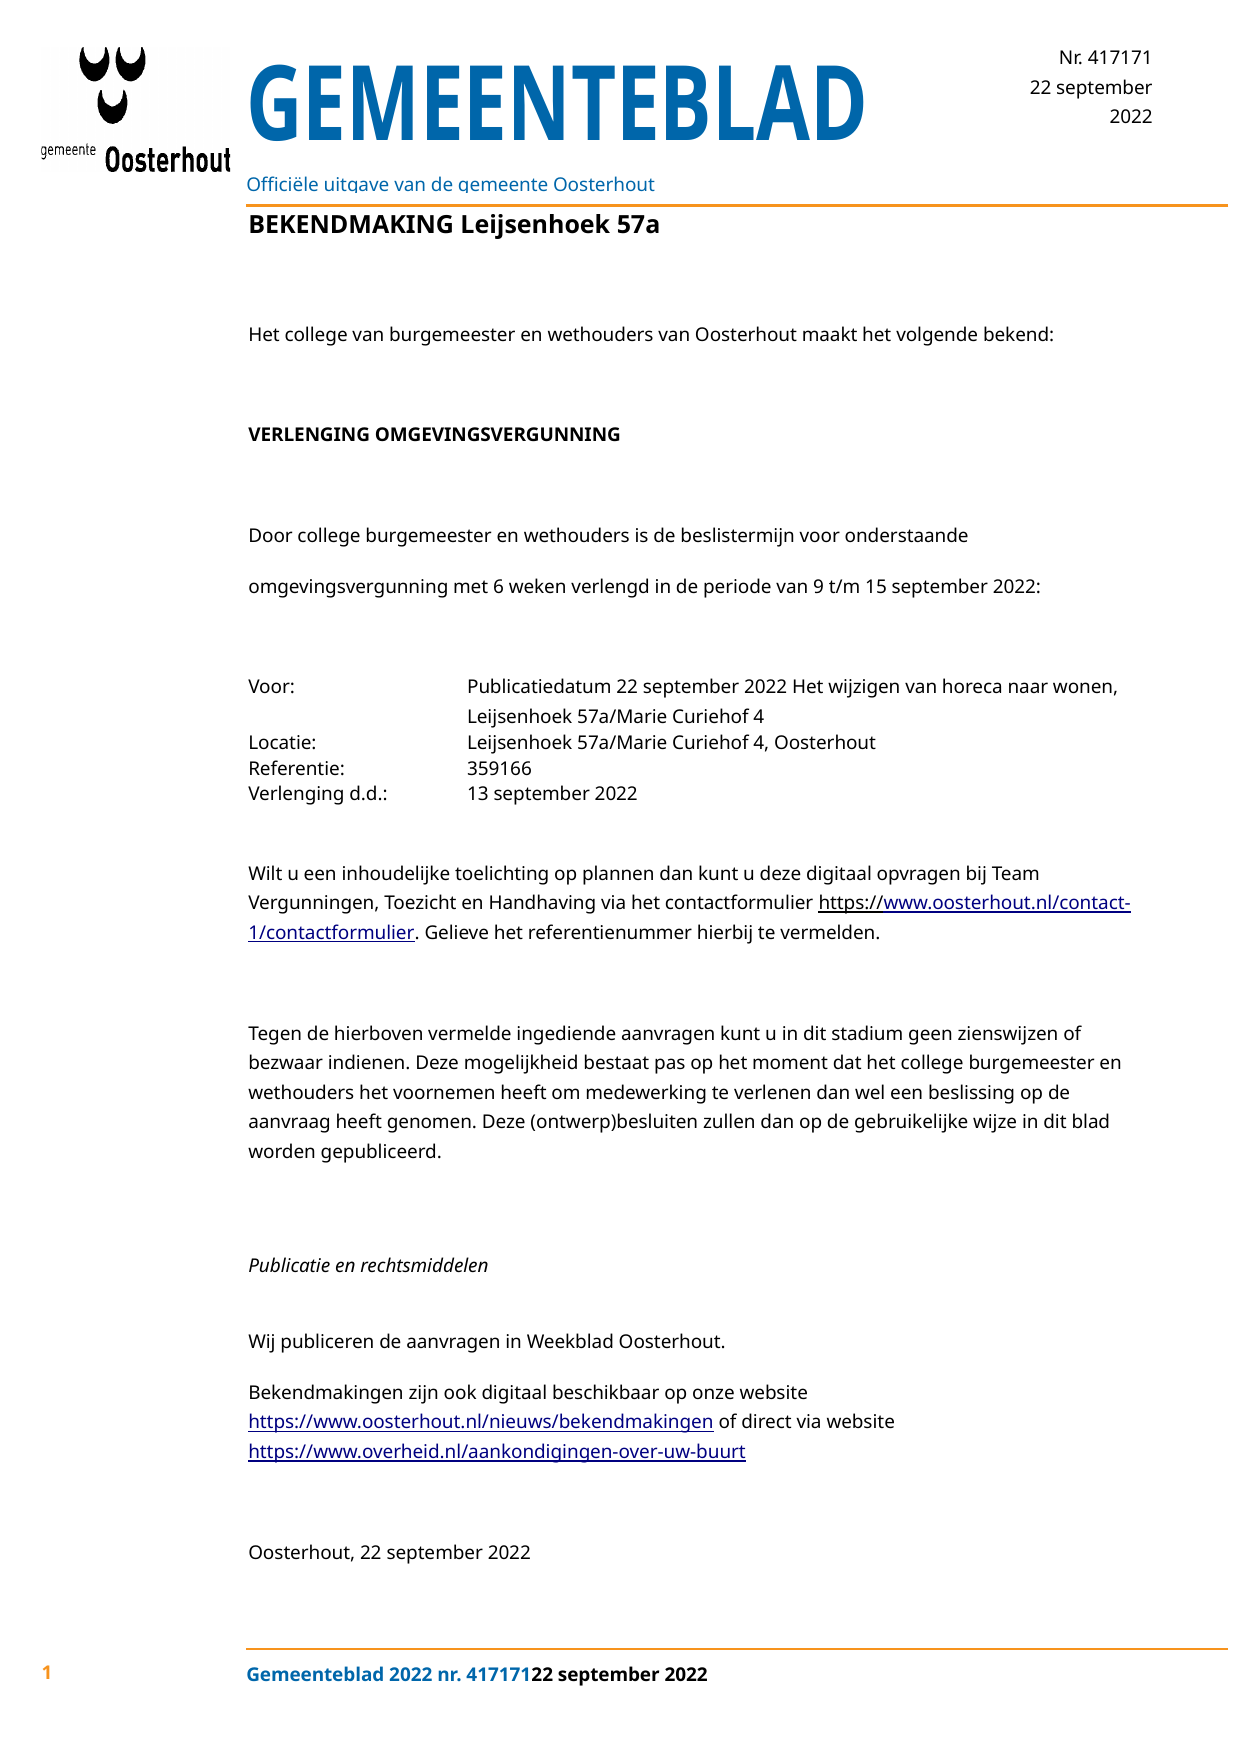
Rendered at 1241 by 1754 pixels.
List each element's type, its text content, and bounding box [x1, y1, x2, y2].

text Bekendmakingen zijn ook digitaal beschikbaar op onze website https://www.oosterhout.nl/nieuws/bekendmakingen of direct via website https://www.overheid.nl/aankondigingen-over-uw-buurt [248, 1379, 1152, 1464]
text omgevingsvergunning met 6 weken verlengd in de periode van 9 t/m 15 september 2022: [248, 573, 1152, 598]
text Wij publiceren de aanvragen in Weekblad Oosterhout. [248, 1329, 1152, 1354]
text BEKENDMAKING Leijsenhoek 57a [248, 207, 1152, 241]
table_cell Referentie: [248, 755, 467, 781]
table_cell 13 september 2022 [467, 781, 1152, 806]
text Door college burgemeester en wethouders is de beslistermijn voor onderstaande [248, 522, 1152, 548]
table_cell Leijsenhoek 57a/Marie Curiehof 4, Oosterhout [467, 729, 1152, 755]
text VERLENGING OMGEVINGSVERGUNNING [248, 422, 1152, 447]
text Wilt u een inhoudelijke toelichting op plannen dan kunt u deze digitaal opvragen bij Team Vergunningen, Toezicht en Handhaving via het contactformulier https://www.oosterhout.nl/contact-1/contactformulier. Gelieve het referentienummer hierbij te vermelden. [248, 860, 1152, 945]
table_header Voor: [248, 674, 467, 729]
table_header Publicatiedatum 22 september 2022 Het wijzigen van horeca naar wonen, Leijsenhoek 57a/Marie Curiehof 4 [467, 674, 1152, 729]
text Publicatie en rechtsmiddelen [248, 1253, 1152, 1278]
picture [41, 47, 231, 172]
table_cell 359166 [467, 755, 1152, 781]
text Oosterhout, 22 september 2022 [248, 1539, 1152, 1565]
table_cell Locatie: [248, 729, 467, 755]
table_cell Verlenging d.d.: [248, 781, 467, 806]
text Tegen de hierboven vermelde ingediende aanvragen kunt u in dit stadium geen zienswijzen of bezwaar indienen. Deze mogelijkheid bestaat pas op het moment dat het college burgemeester en wethouders het voornemen heeft om medewerking te verlenen dan wel een beslissing op de aanvraag heeft genomen. Deze (ontwerp)besluiten zullen dan op de gebruikelijke wijze in dit blad worden gepubliceerd. [248, 1020, 1152, 1164]
text Het college van burgemeester en wethouders van Oosterhout maakt het volgende bekend: [248, 321, 1152, 346]
